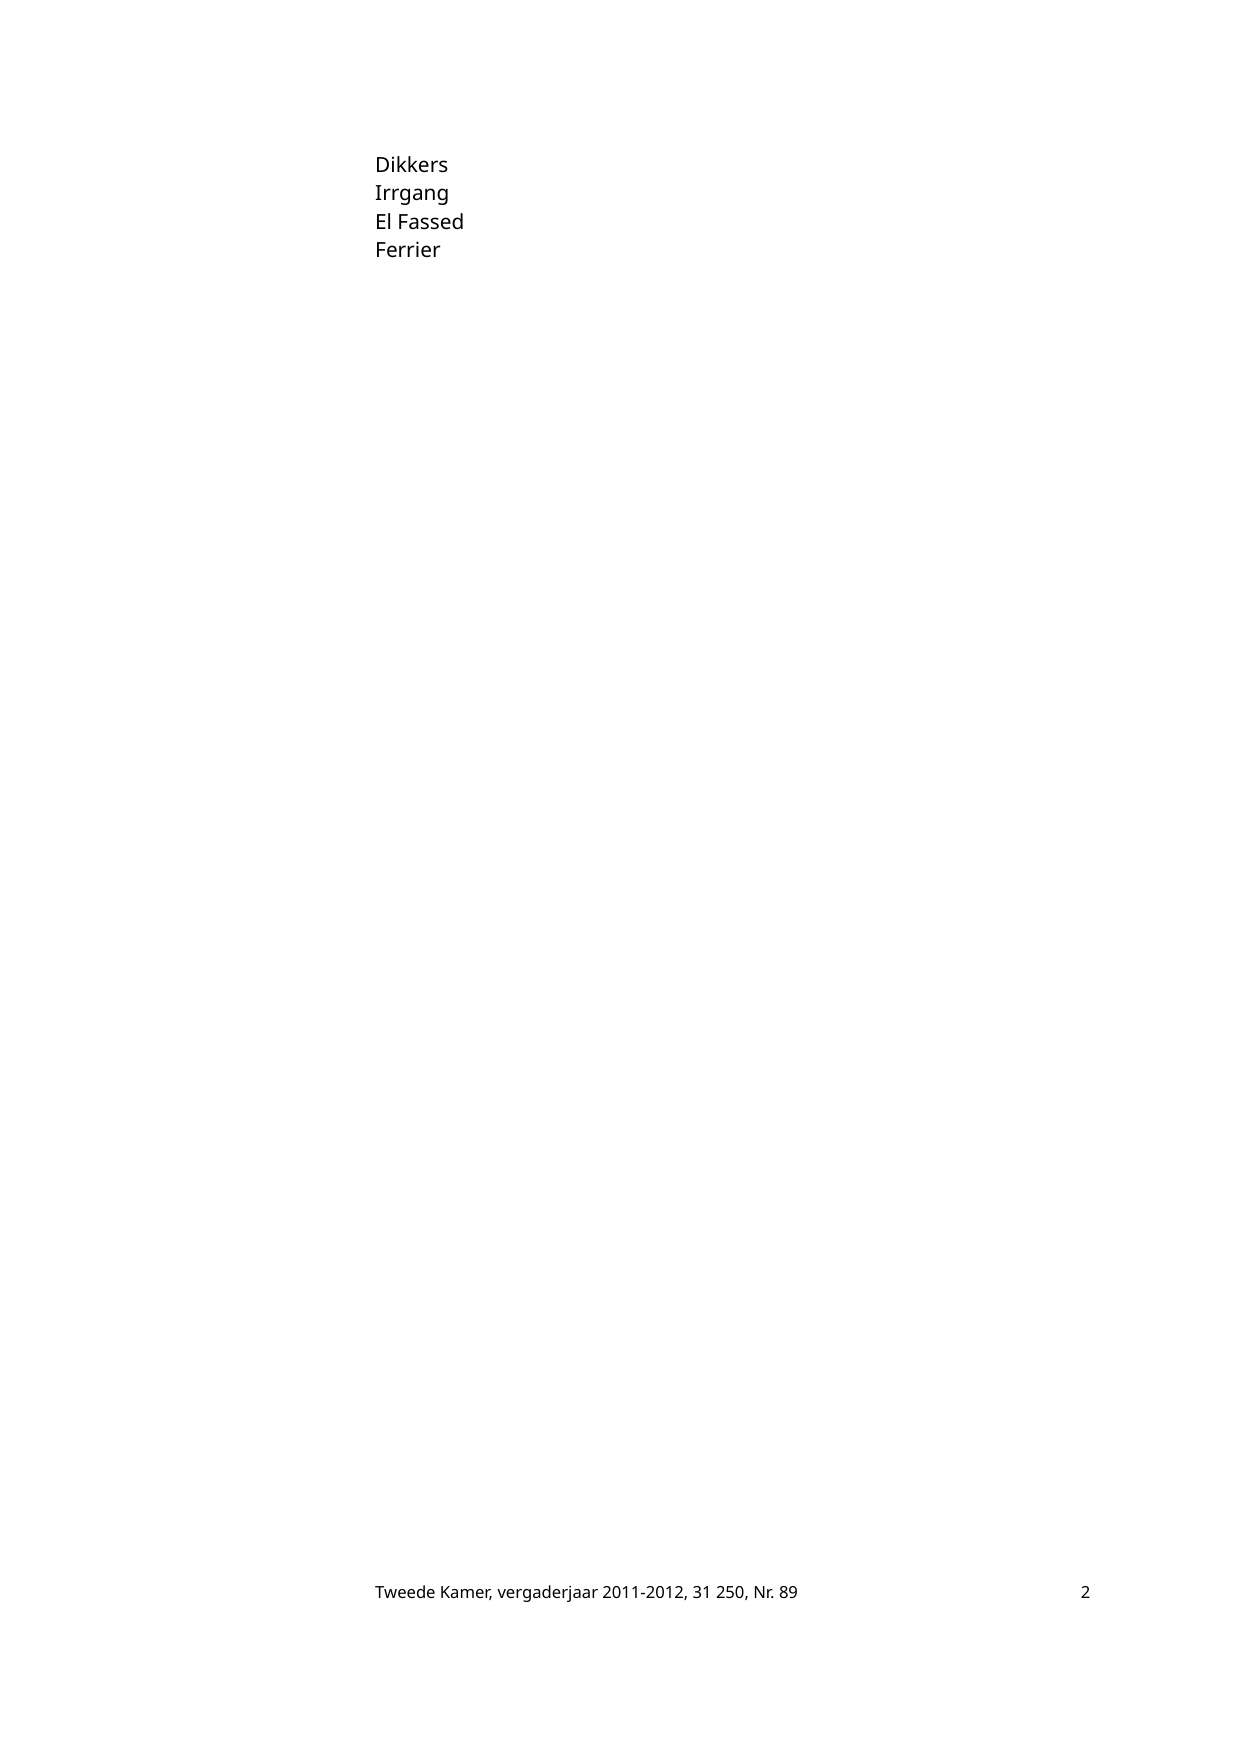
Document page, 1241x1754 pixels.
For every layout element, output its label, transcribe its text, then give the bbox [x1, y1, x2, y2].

text Dikkers [375, 150, 1090, 178]
text Ferrier [375, 235, 1090, 264]
text El Fassed [375, 207, 1090, 235]
text Irrgang [375, 178, 1090, 207]
